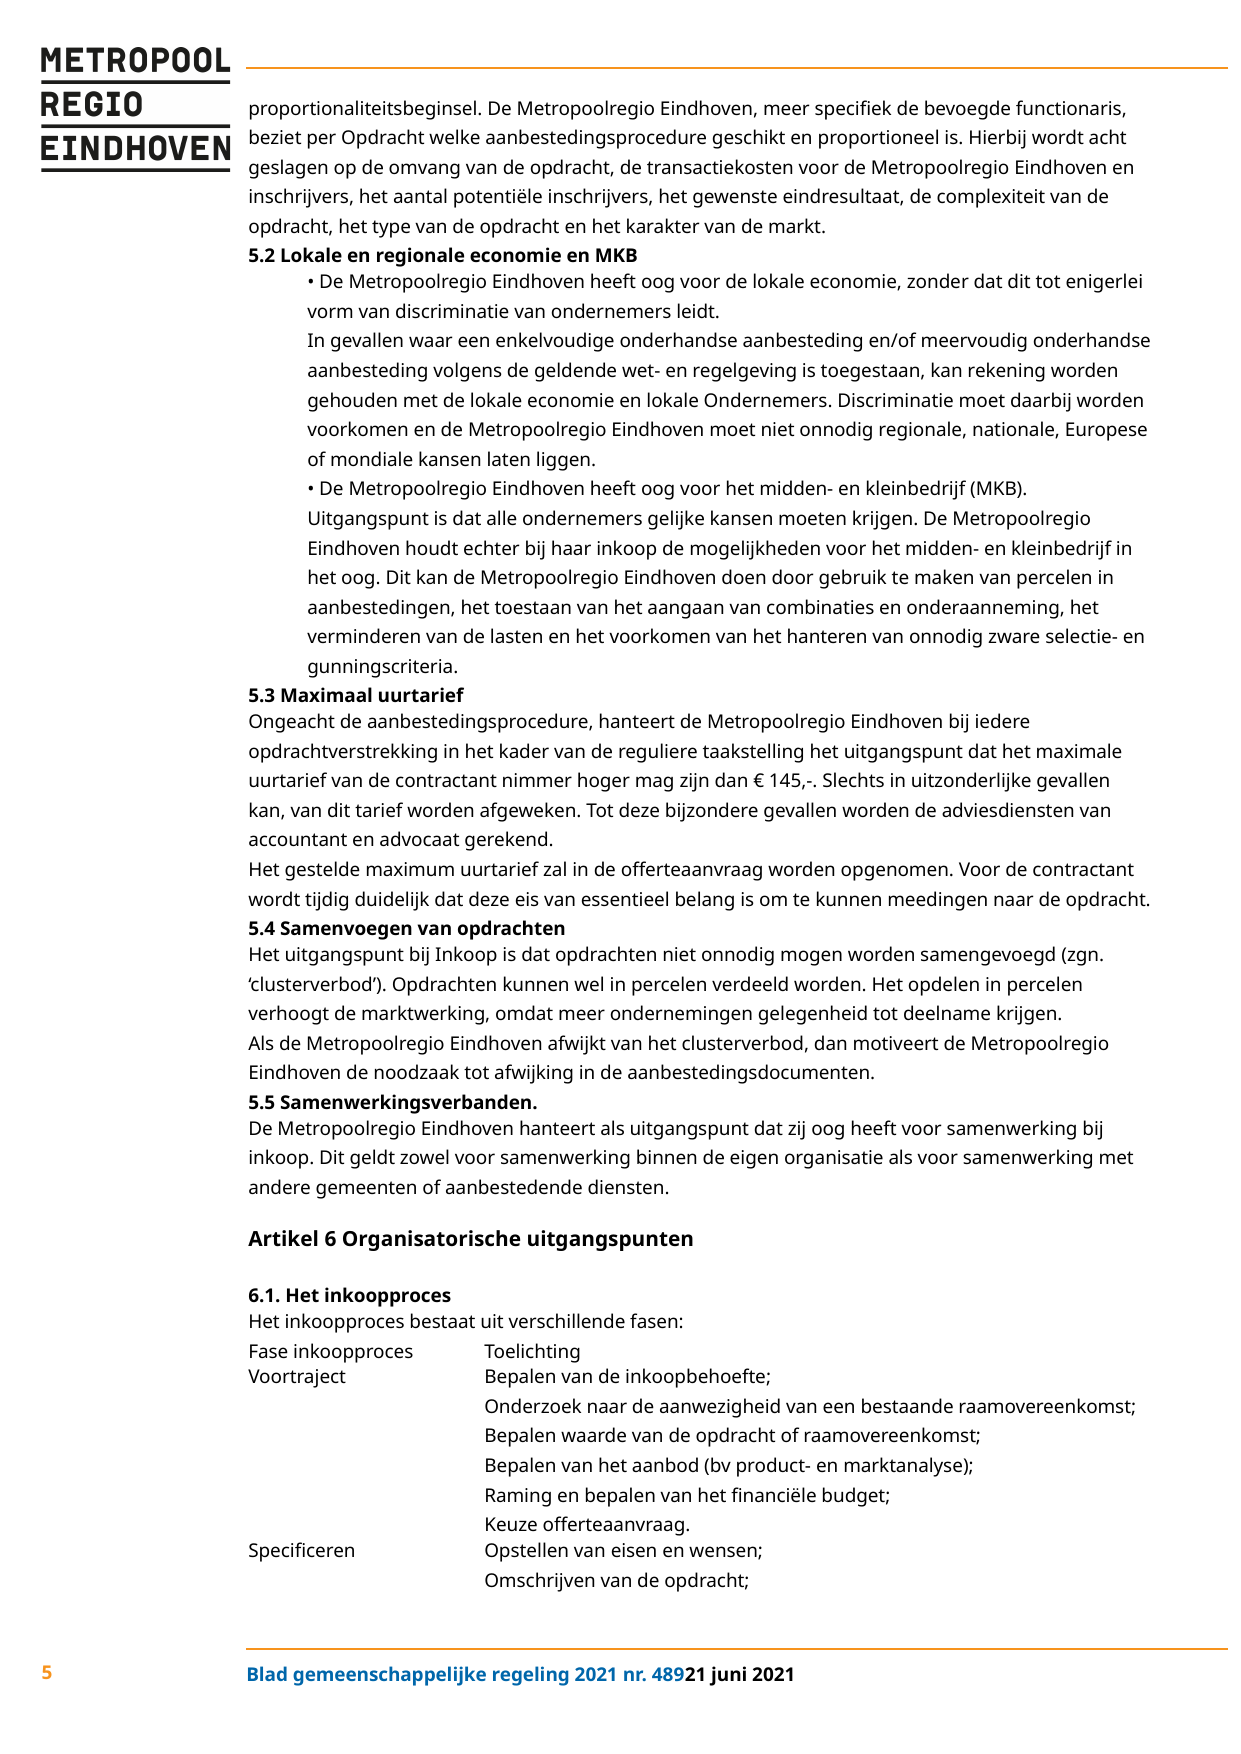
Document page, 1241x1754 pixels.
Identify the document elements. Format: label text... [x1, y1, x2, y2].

text Het gestelde maximum uurtarief zal in de offerteaanvraag worden opgenomen. Voor de contractant wordt tijdig duidelijk dat deze eis van essentieel belang is om te kunnen meedingen naar de opdracht. [248, 856, 1152, 912]
list In gevallen waar een enkelvoudige onderhandse aanbesteding en/of meervoudig onderhandse aanbesteding volgens de geldende wet- en regelgeving is toegestaan, kan rekening worden gehouden met de lokale economie en lokale Ondernemers. Discriminatie moet daarbij worden voorkomen en de Metropoolregio Eindhoven moet niet onnodig regionale, nationale, Europese of mondiale kansen laten liggen. [248, 328, 1152, 472]
picture [41, 47, 231, 172]
text Ongeacht de aanbestedingsprocedure, hanteert de Metropoolregio Eindhoven bij iedere opdrachtverstrekking in het kader van de reguliere taakstelling het uitgangspunt dat het maximale uurtarief van de contractant nimmer hoger mag zijn dan € 145,-. Slechts in uitzonderlijke gevallen kan, van dit tarief worden afgeweken. Tot deze bijzondere gevallen worden de adviesdiensten van accountant en advocaat gerekend. [248, 708, 1152, 852]
text proportionaliteitsbeginsel. De Metropoolregio Eindhoven, meer specifiek de bevoegde functionaris, beziet per Opdracht welke aanbestedingsprocedure geschikt en proportioneel is. Hierbij wordt acht geslagen op de omvang van de opdracht, de transactiekosten voor de Metropoolregio Eindhoven en inschrijvers, het aantal potentiële inschrijvers, het gewenste eindresultaat, de complexiteit van de opdracht, het type van de opdracht en het karakter van de markt. [248, 95, 1152, 239]
list Uitgangspunt is dat alle ondernemers gelijke kansen moeten krijgen. De Metropoolregio Eindhoven houdt echter bij haar inkoop de mogelijkheden voor het midden- en kleinbedrijf in het oog. Dit kan de Metropoolregio Eindhoven doen door gebruik te maken van percelen in aanbestedingen, het toestaan van het aangaan van combinaties en onderaanneming, het verminderen van de lasten en het voorkomen van het hanteren van onnodig zware selectie- en gunningscriteria. [248, 505, 1152, 679]
list • De Metropoolregio Eindhoven heeft oog voor de lokale economie, zonder dat dit tot enigerlei vorm van discriminatie van ondernemers leidt. [248, 268, 1152, 324]
text 5.2 Lokale en regionale economie en MKB [248, 243, 1152, 268]
table_cell Bepalen van de inkoopbehoefte; Onderzoek naar de aanwezigheid van een bestaande raamovereenkomst; Bepalen waarde van de opdracht of raamovereenkomst; Bepalen van het aanbod (bv product- en marktanalyse); Raming en bepalen van het financiële budget; Keuze offerteaanvraag. [484, 1364, 1152, 1537]
text De Metropoolregio Eindhoven hanteert als uitgangspunt dat zij oog heeft voor samenwerking bij inkoop. Dit geldt zowel voor samenwerking binnen de eigen organisatie als voor samenwerking met andere gemeenten of aanbestedende diensten. [248, 1115, 1152, 1200]
table_cell Specificeren [248, 1537, 484, 1592]
table_cell Voortraject [248, 1364, 484, 1537]
text 5.4 Samenvoegen van opdrachten [248, 915, 1152, 941]
text 6.1. Het inkoopproces [248, 1282, 1152, 1308]
table_cell Opstellen van eisen en wensen; Omschrijven van de opdracht; [484, 1537, 1152, 1592]
table_header Toelichting [484, 1338, 1152, 1363]
list • De Metropoolregio Eindhoven heeft oog voor het midden- en kleinbedrijf (MKB). [248, 476, 1152, 501]
text Het uitgangspunt bij Inkoop is dat opdrachten niet onnodig mogen worden samengevoegd (zgn. ‘clusterverbod’). Opdrachten kunnen wel in percelen verdeeld worden. Het opdelen in percelen verhoogt de marktwerking, omdat meer ondernemingen gelegenheid tot deelname krijgen. [248, 941, 1152, 1026]
text 5.5 Samenwerkingsverbanden. [248, 1089, 1152, 1115]
text Artikel 6 Organisatorische uitgangspunten [248, 1224, 1152, 1253]
text Als de Metropoolregio Eindhoven afwijkt van het clusterverbod, dan motiveert de Metropoolregio Eindhoven de noodzaak tot afwijking in de aanbestedingsdocumenten. [248, 1030, 1152, 1085]
text 5.3 Maximaal uurtarief [248, 683, 1152, 708]
table_header Fase inkoopproces [248, 1338, 484, 1363]
text Het inkoopproces bestaat uit verschillende fasen: [248, 1308, 1152, 1334]
